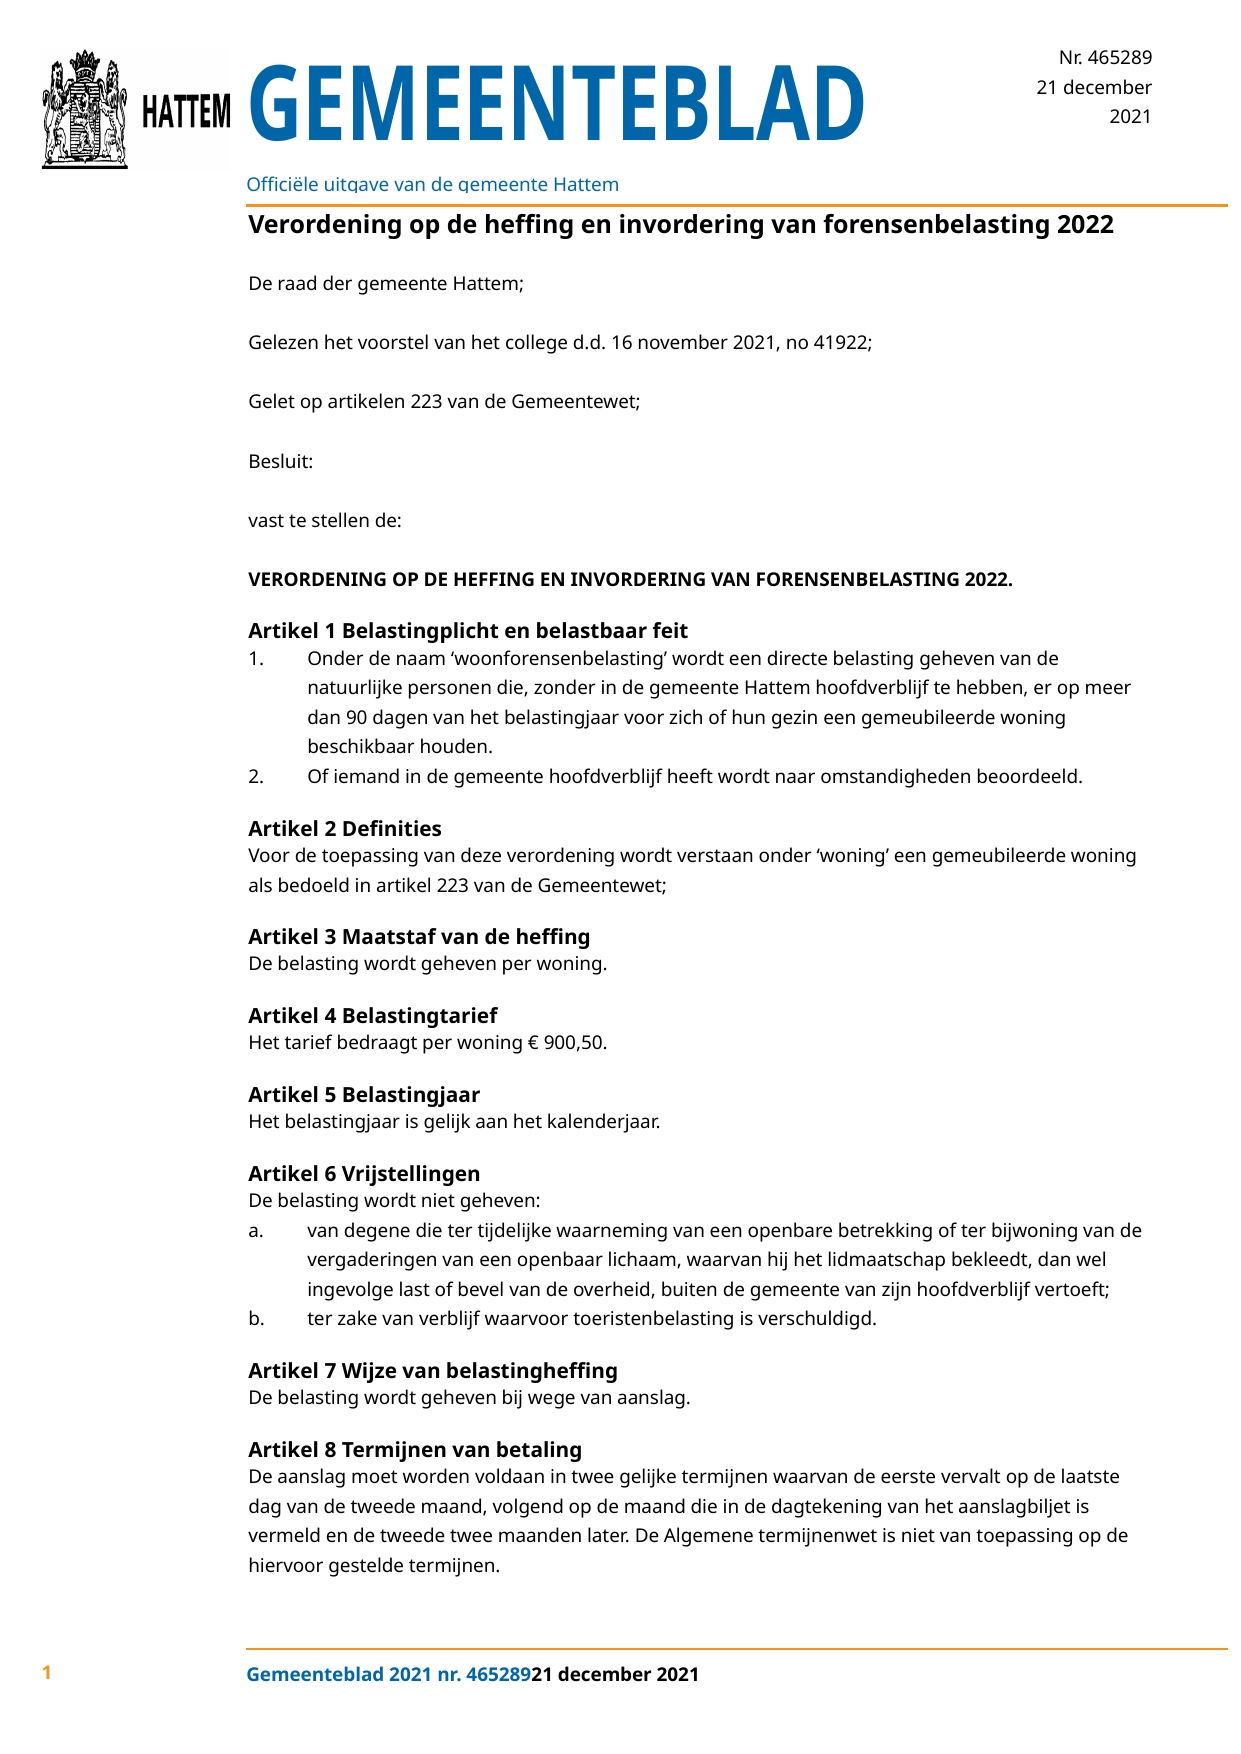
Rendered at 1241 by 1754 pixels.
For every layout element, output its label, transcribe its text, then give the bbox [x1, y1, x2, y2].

text Artikel 2 Definities [248, 814, 1152, 842]
text Verordening op de heffing en invordering van forensenbelasting 2022 [248, 207, 1152, 241]
text De aanslag moet worden voldaan in twee gelijke termijnen waarvan de eerste vervalt op de laatste dag van de tweede maand, volgend op de maand die in de dagtekening van het aanslagbiljet is vermeld en de tweede twee maanden later. De Algemene termijnenwet is niet van toepassing op de hiervoor gestelde termijnen. [248, 1463, 1152, 1578]
text De belasting wordt geheven per woning. [248, 951, 1152, 976]
list van degene die ter tijdelijke waarneming van een openbare betrekking of ter bijwoning van de vergaderingen van een openbaar lichaam, waarvan hij het lidmaatschap bekleedt, dan wel ingevolge last of bevel van de overheid, buiten de gemeente van zijn hoofdverblijf vertoeft; [248, 1217, 1152, 1302]
text Het belastingjaar is gelijk aan het kalenderjaar. [248, 1108, 1152, 1134]
text VERORDENING OP DE HEFFING EN INVORDERING VAN FORENSENBELASTING 2022. [248, 566, 1152, 592]
text Artikel 6 Vrijstellingen [248, 1159, 1152, 1187]
text Artikel 3 Maatstaf van de heffing [248, 922, 1152, 951]
list ter zake van verblijf waarvoor toeristenbelasting is verschuldigd. [248, 1306, 1152, 1331]
list Onder de naam ‘woonforensenbelasting’ wordt een directe belasting geheven van de natuurlijke personen die, zonder in de gemeente Hattem hoofdverblijf te hebben, er op meer dan 90 dagen van het belastingjaar voor zich of hun gezin een gemeubileerde woning beschikbaar houden. [248, 645, 1152, 759]
text Gelezen het voorstel van het college d.d. 16 november 2021, no 41922; [248, 329, 1152, 355]
text De raad der gemeente Hattem; [248, 270, 1152, 296]
text Voor de toepassing van deze verordening wordt verstaan onder ‘woning’ een gemeubileerde woning als bedoeld in artikel 223 van de Gemeentewet; [248, 842, 1152, 897]
text Besluit: [248, 448, 1152, 473]
text Artikel 7 Wijze van belastingheffing [248, 1356, 1152, 1384]
text Artikel 4 Belastingtarief [248, 1001, 1152, 1029]
text De belasting wordt niet geheven: [248, 1187, 1152, 1213]
text Artikel 5 Belastingjaar [248, 1080, 1152, 1108]
text Artikel 8 Termijnen van betaling [248, 1435, 1152, 1463]
picture [41, 47, 231, 172]
text Het tarief bedraagt per woning € 900,50. [248, 1029, 1152, 1055]
list Of iemand in de gemeente hoofdverblijf heeft wordt naar omstandigheden beoordeeld. [248, 763, 1152, 789]
text Gelet op artikelen 223 van de Gemeentewet; [248, 389, 1152, 414]
text Artikel 1 Belastingplicht en belastbaar feit [248, 617, 1152, 645]
text vast te stellen de: [248, 507, 1152, 533]
text De belasting wordt geheven bij wege van aanslag. [248, 1384, 1152, 1410]
